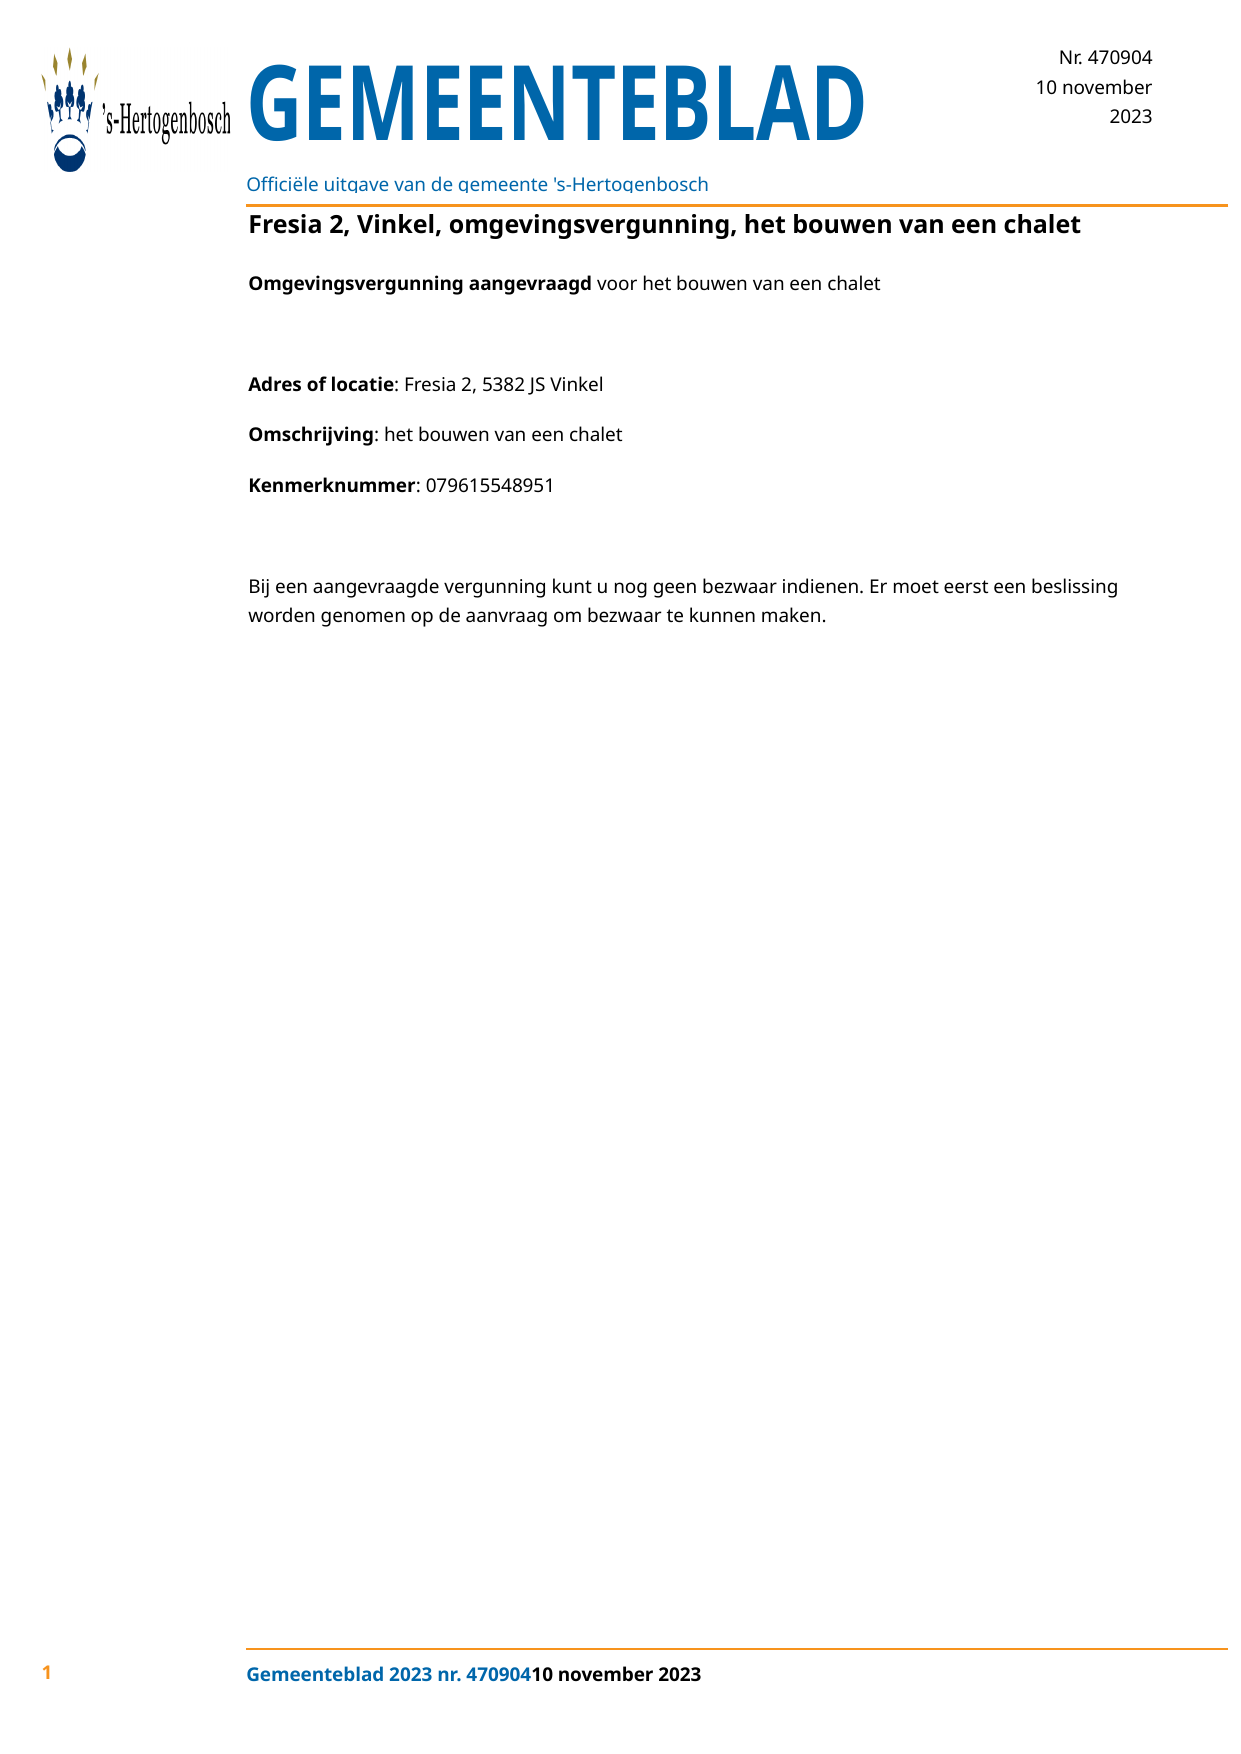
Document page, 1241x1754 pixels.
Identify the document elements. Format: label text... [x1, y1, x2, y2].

text Adres of locatie: Fresia 2, 5382 JS Vinkel [248, 371, 1152, 397]
text Fresia 2, Vinkel, omgevingsvergunning, het bouwen van een chalet [248, 207, 1152, 241]
text Kenmerknummer: 079615548951 [248, 472, 1152, 498]
picture [41, 47, 231, 172]
text Bij een aangevraagde vergunning kunt u nog geen bezwaar indienen. Er moet eerst een beslissing worden genomen op de aanvraag om bezwaar te kunnen maken. [248, 573, 1152, 628]
text Omgevingsvergunning aangevraagd voor het bouwen van een chalet [248, 270, 1152, 296]
text Omschrijving: het bouwen van een chalet [248, 422, 1152, 447]
